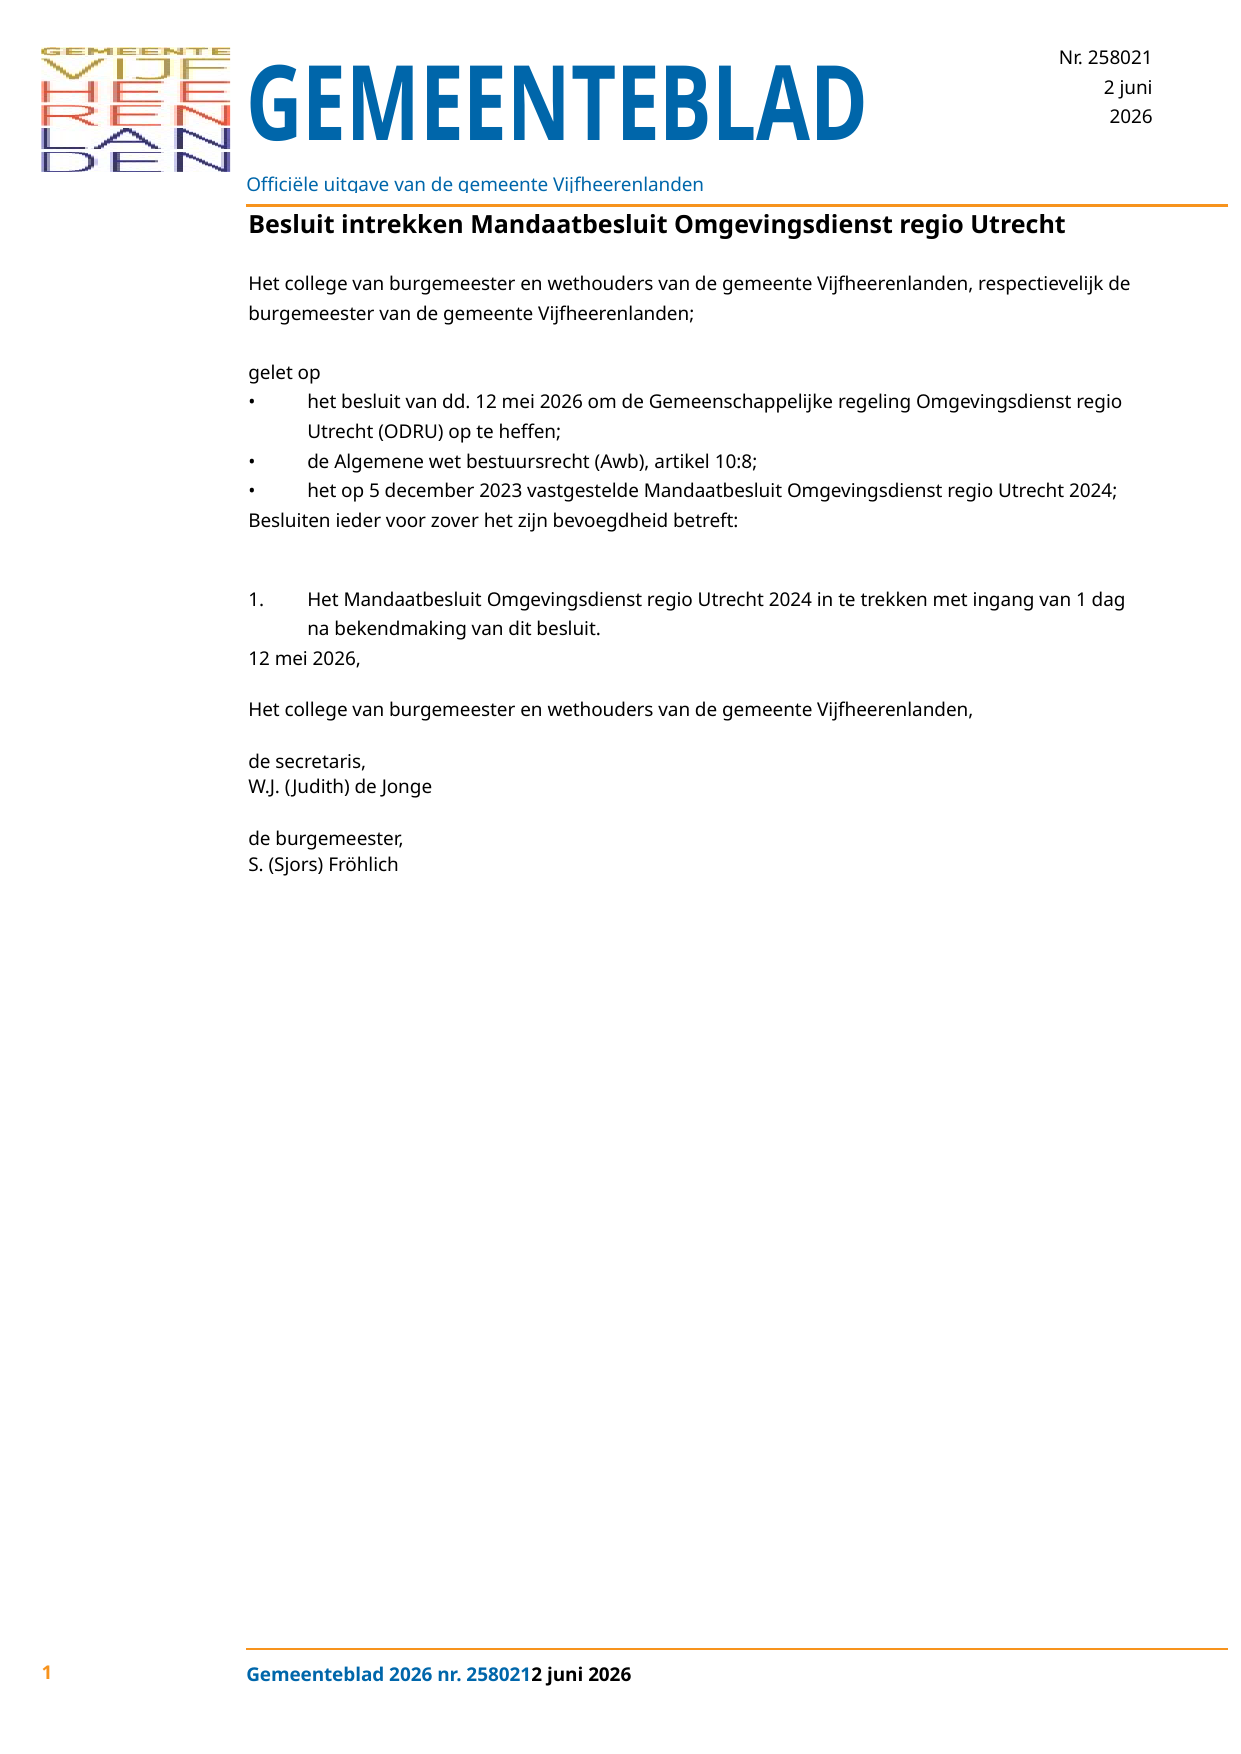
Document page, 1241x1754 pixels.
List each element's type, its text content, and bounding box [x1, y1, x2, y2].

text gelet op [248, 359, 1152, 385]
text W.J. (Judith) de Jonge [248, 774, 1152, 799]
list het op 5 december 2023 vastgestelde Mandaatbesluit Omgevingsdienst regio Utrecht 2024; [248, 477, 1152, 503]
list het besluit van dd. 12 mei 2026 om de Gemeenschappelijke regeling Omgevingsdienst regio Utrecht (ODRU) op te heffen; [248, 389, 1152, 444]
text Besluiten ieder voor zover het zijn bevoegdheid betreft: [248, 507, 1152, 533]
text Het college van burgemeester en wethouders van de gemeente Vijfheerenlanden, respectievelijk de burgemeester van de gemeente Vijfheerenlanden; [248, 270, 1152, 326]
text de burgemeester, [248, 825, 1152, 851]
picture [41, 47, 231, 172]
text 12 mei 2026, [248, 645, 1152, 671]
list Het Mandaatbesluit Omgevingsdienst regio Utrecht 2024 in te trekken met ingang van 1 dag na bekendmaking van dit besluit. [248, 586, 1152, 641]
text Besluit intrekken Mandaatbesluit Omgevingsdienst regio Utrecht [248, 207, 1152, 241]
list de Algemene wet bestuursrecht (Awb), artikel 10:8; [248, 448, 1152, 473]
text de secretaris, [248, 748, 1152, 774]
text Het college van burgemeester en wethouders van de gemeente Vijfheerenlanden, [248, 696, 1152, 722]
text S. (Sjors) Fröhlich [248, 851, 1152, 877]
